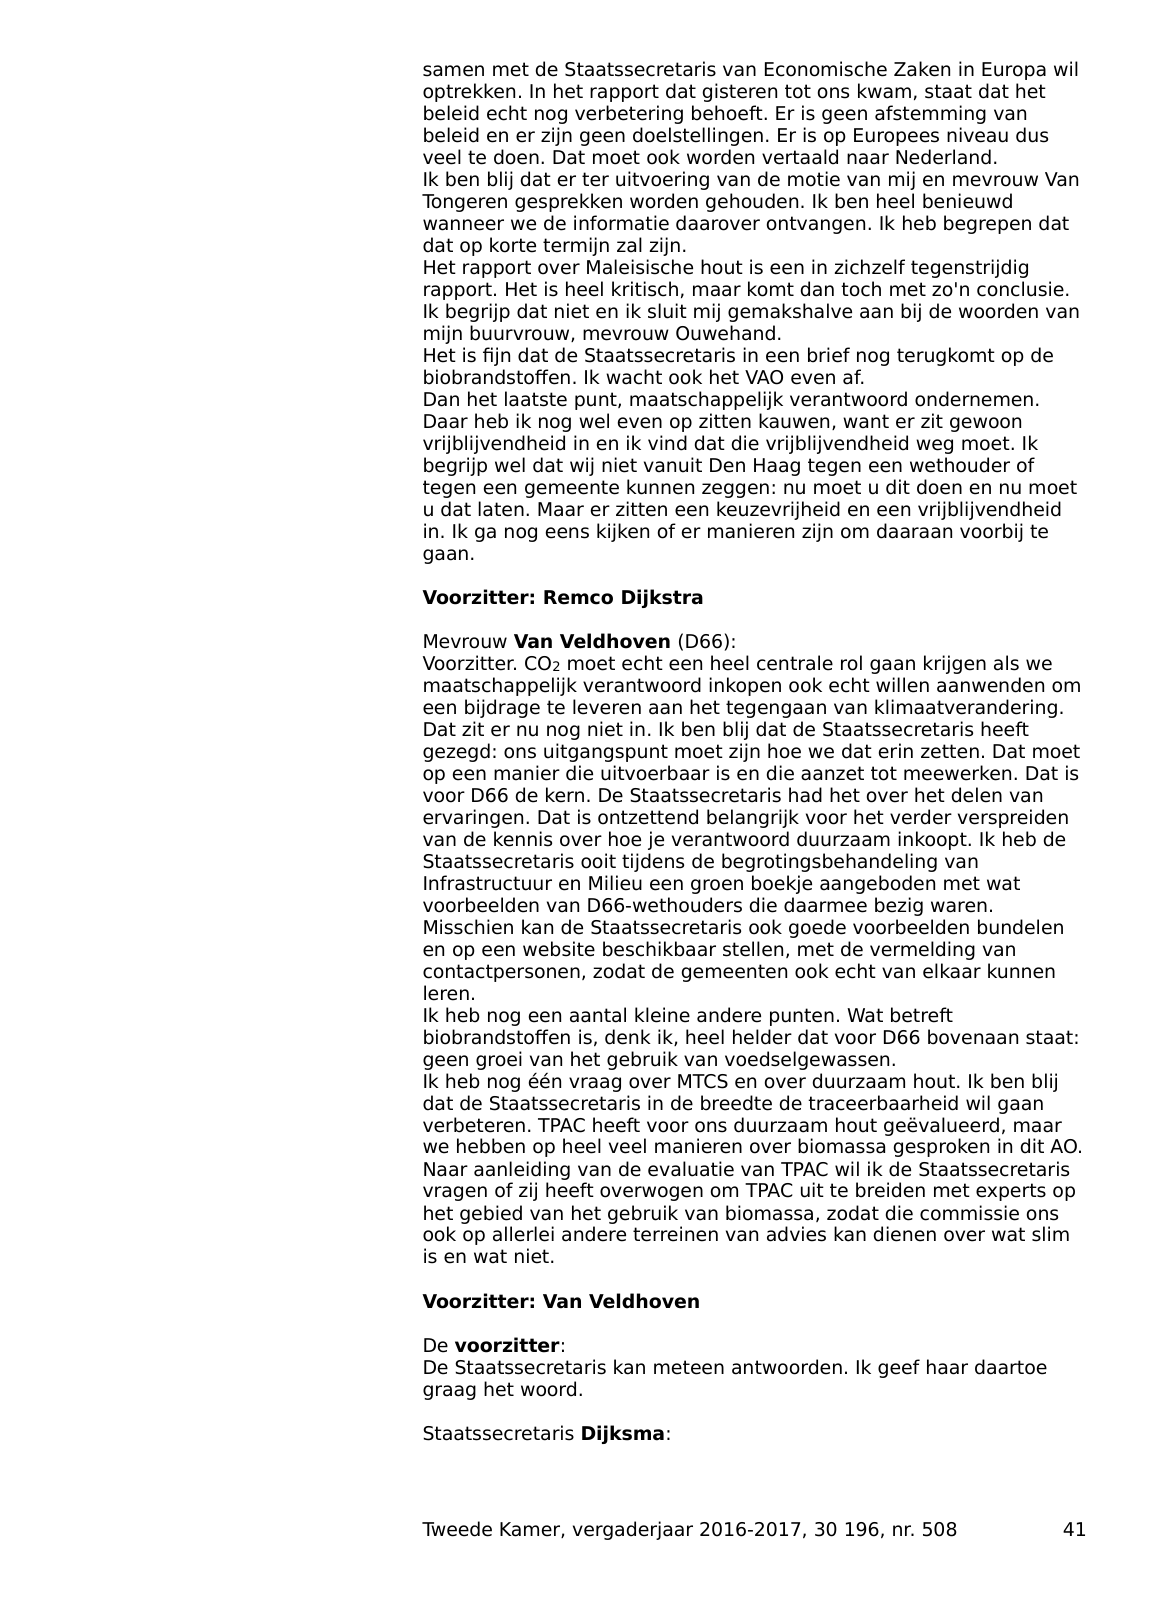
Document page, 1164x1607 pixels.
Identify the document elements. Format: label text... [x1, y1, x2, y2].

text Ik heb nog één vraag over MTCS en over duurzaam hout. Ik ben blij dat de Staatssecretaris in de breedte de traceerbaarheid wil gaan verbeteren. TPAC heeft voor ons duurzaam hout geëvalueerd, maar we hebben op heel veel manieren over biomassa gesproken in dit AO. Naar aanleiding van de evaluatie van TPAC wil ik de Staatssecretaris vragen of zij heeft overwogen om TPAC uit te breiden met experts op het gebied van het gebruik van biomassa, zodat die commissie ons ook op allerlei andere terreinen van advies kan dienen over wat slim is en wat niet. [422, 1071, 1087, 1268]
subtitle Voorzitter: Remco Dijkstra [422, 587, 1087, 609]
text Voorzitter. CO2 moet echt een heel centrale rol gaan krijgen als we maatschappelijk verantwoord inkopen ook echt willen aanwenden om een bijdrage te leveren aan het tegengaan van klimaatverandering. Dat zit er nu nog niet in. Ik ben blij dat de Staatssecretaris heeft gezegd: ons uitgangspunt moet zijn hoe we dat erin zetten. Dat moet op een manier die uitvoerbaar is en die aanzet tot meewerken. Dat is voor D66 de kern. De Staatssecretaris had het over het delen van ervaringen. Dat is ontzettend belangrijk voor het verder verspreiden van de kennis over hoe je verantwoord duurzaam inkoopt. Ik heb de Staatssecretaris ooit tijdens de begrotingsbehandeling van Infrastructuur en Milieu een groen boekje aangeboden met wat voorbeelden van D66-wethouders die daarmee bezig waren. Misschien kan de Staatssecretaris ook goede voorbeelden bundelen en op een website beschikbaar stellen, met de vermelding van contactpersonen, zodat de gemeenten ook echt van elkaar kunnen leren. [422, 653, 1087, 1004]
text Mevrouw Van Veldhoven (D66): [422, 631, 1087, 653]
text Het is fijn dat de Staatssecretaris in een brief nog terugkomt op de biobrandstoffen. Ik wacht ook het VAO even af. [422, 345, 1087, 389]
text De Staatssecretaris kan meteen antwoorden. Ik geef haar daartoe graag het woord. [422, 1357, 1087, 1401]
text Het rapport over Maleisische hout is een in zichzelf tegenstrijdig rapport. Het is heel kritisch, maar komt dan toch met zo'n conclusie. Ik begrijp dat niet en ik sluit mij gemakshalve aan bij de woorden van mijn buurvrouw, mevrouw Ouwehand. [422, 257, 1087, 345]
subtitle Voorzitter: Van Veldhoven [422, 1291, 1087, 1312]
text Dan het laatste punt, maatschappelijk verantwoord ondernemen. Daar heb ik nog wel even op zitten kauwen, want er zit gewoon vrijblijvendheid in en ik vind dat die vrijblijvendheid weg moet. Ik begrijp wel dat wij niet vanuit Den Haag tegen een wethouder of tegen een gemeente kunnen zeggen: nu moet u dit doen en nu moet u dat laten. Maar er zitten een keuzevrijheid en een vrijblijvendheid in. Ik ga nog eens kijken of er manieren zijn om daaraan voorbij te gaan. [422, 389, 1087, 564]
text Ik ben blij dat er ter uitvoering van de motie van mij en mevrouw Van Tongeren gesprekken worden gehouden. Ik ben heel benieuwd wanneer we de informatie daarover ontvangen. Ik heb begrepen dat dat op korte termijn zal zijn. [422, 169, 1087, 257]
text Ik heb nog een aantal kleine andere punten. Wat betreft biobrandstoffen is, denk ik, heel helder dat voor D66 bovenaan staat: geen groei van het gebruik van voedselgewassen. [422, 1004, 1087, 1071]
text Staatssecretaris Dijksma: [422, 1423, 1087, 1445]
text De voorzitter: [422, 1335, 1087, 1357]
text samen met de Staatssecretaris van Economische Zaken in Europa wil optrekken. In het rapport dat gisteren tot ons kwam, staat dat het beleid echt nog verbetering behoeft. Er is geen afstemming van beleid en er zijn geen doelstellingen. Er is op Europees niveau dus veel te doen. Dat moet ook worden vertaald naar Nederland. [422, 59, 1087, 169]
